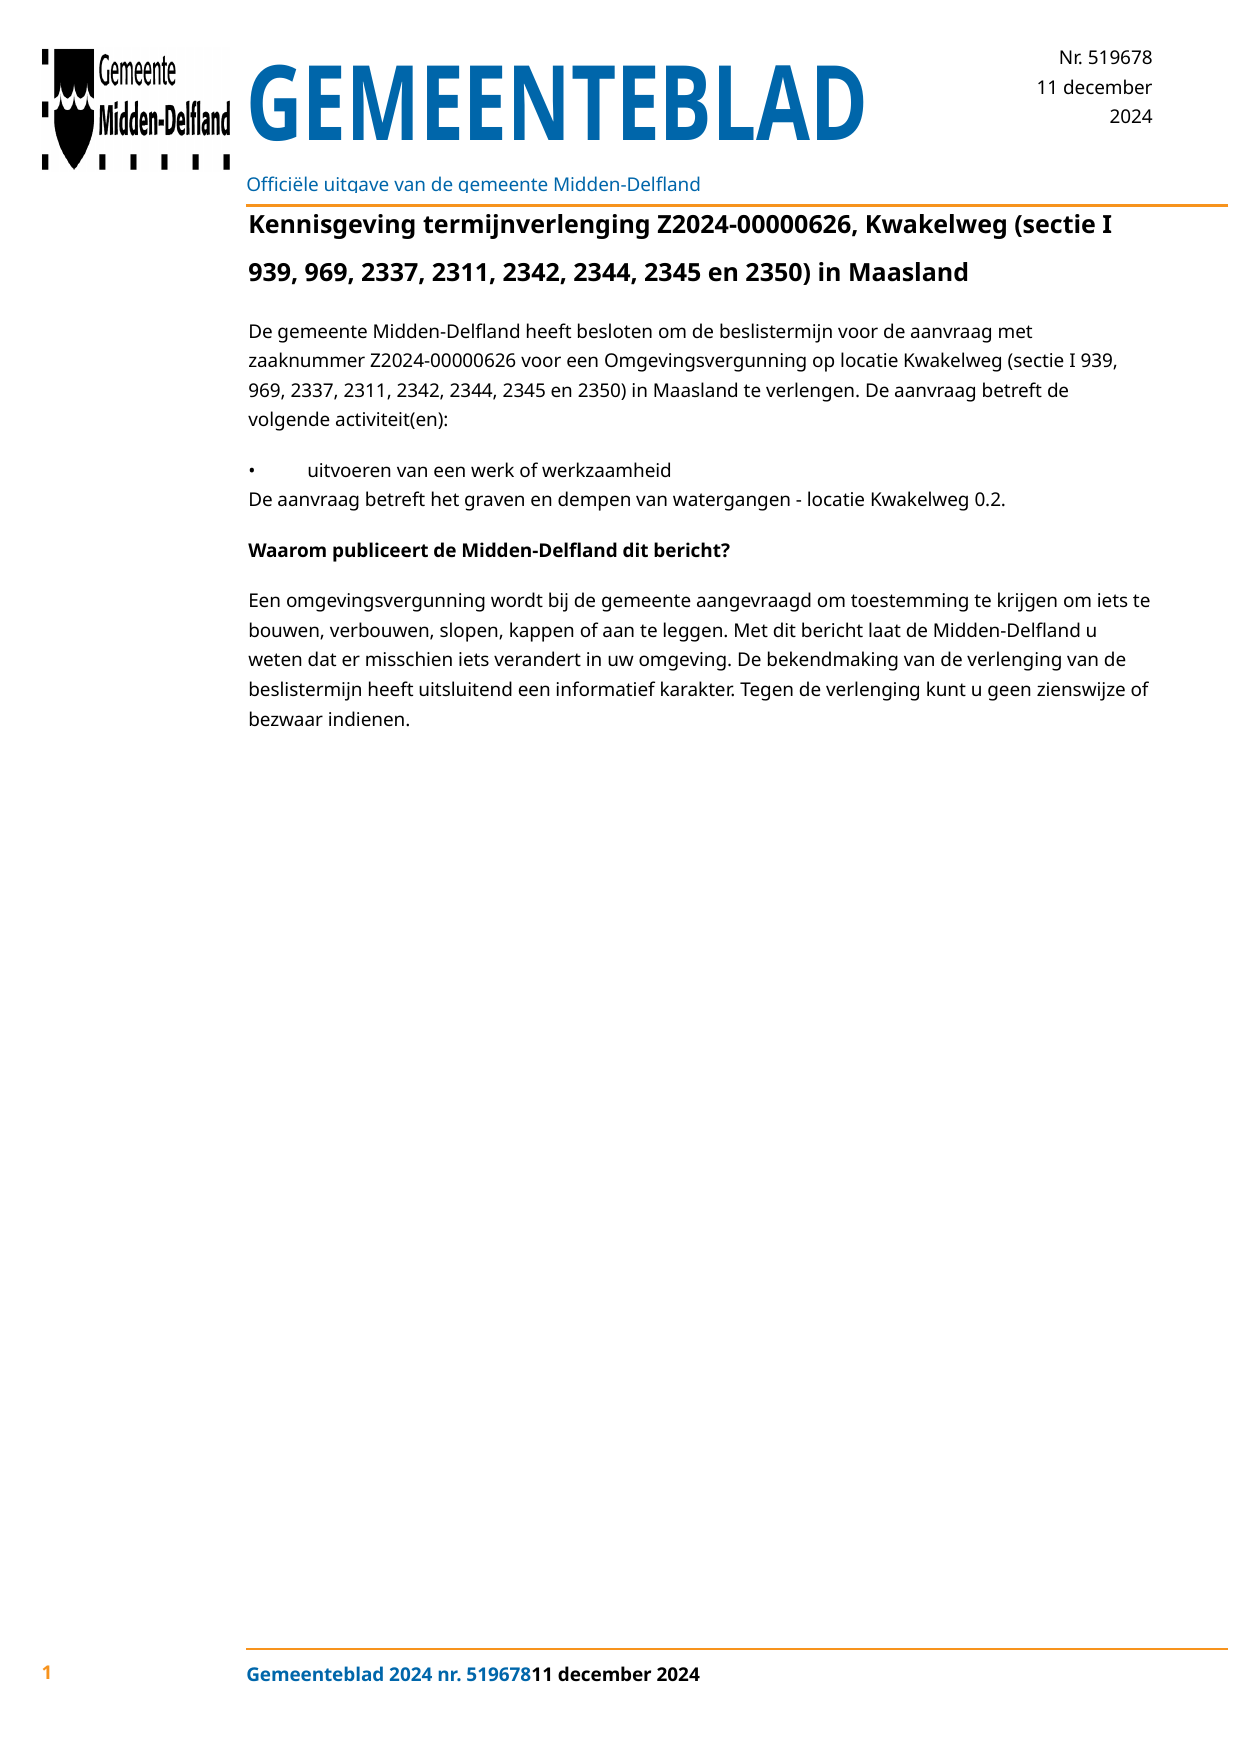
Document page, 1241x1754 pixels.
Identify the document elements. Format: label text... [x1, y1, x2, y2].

list uitvoeren van een werk of werkzaamheid [248, 457, 1152, 483]
text Waarom publiceert de Midden-Delfland dit bericht? [248, 537, 1152, 563]
text De aanvraag betreft het graven en dempen van watergangen - locatie Kwakelweg 0.2. [248, 487, 1152, 512]
text De gemeente Midden-Delfland heeft besloten om de beslistermijn voor de aanvraag met zaaknummer Z2024-00000626 voor een Omgevingsvergunning op locatie Kwakelweg (sectie I 939, 969, 2337, 2311, 2342, 2344, 2345 en 2350) in Maasland te verlengen. De aanvraag betreft de volgende activiteit(en): [248, 318, 1152, 432]
picture [41, 47, 231, 172]
text Een omgevingsvergunning wordt bij de gemeente aangevraagd om toestemming te krijgen om iets te bouwen, verbouwen, slopen, kappen of aan te leggen. Met dit bericht laat de Midden-Delfland u weten dat er misschien iets verandert in uw omgeving. De bekendmaking van de verlenging van de beslistermijn heeft uitsluitend een informatief karakter. Tegen de verlenging kunt u geen zienswijze of bezwaar indienen. [248, 587, 1152, 732]
text Kennisgeving termijnverlenging Z2024-00000626, Kwakelweg (sectie I 939, 969, 2337, 2311, 2342, 2344, 2345 en 2350) in Maasland [248, 207, 1152, 288]
